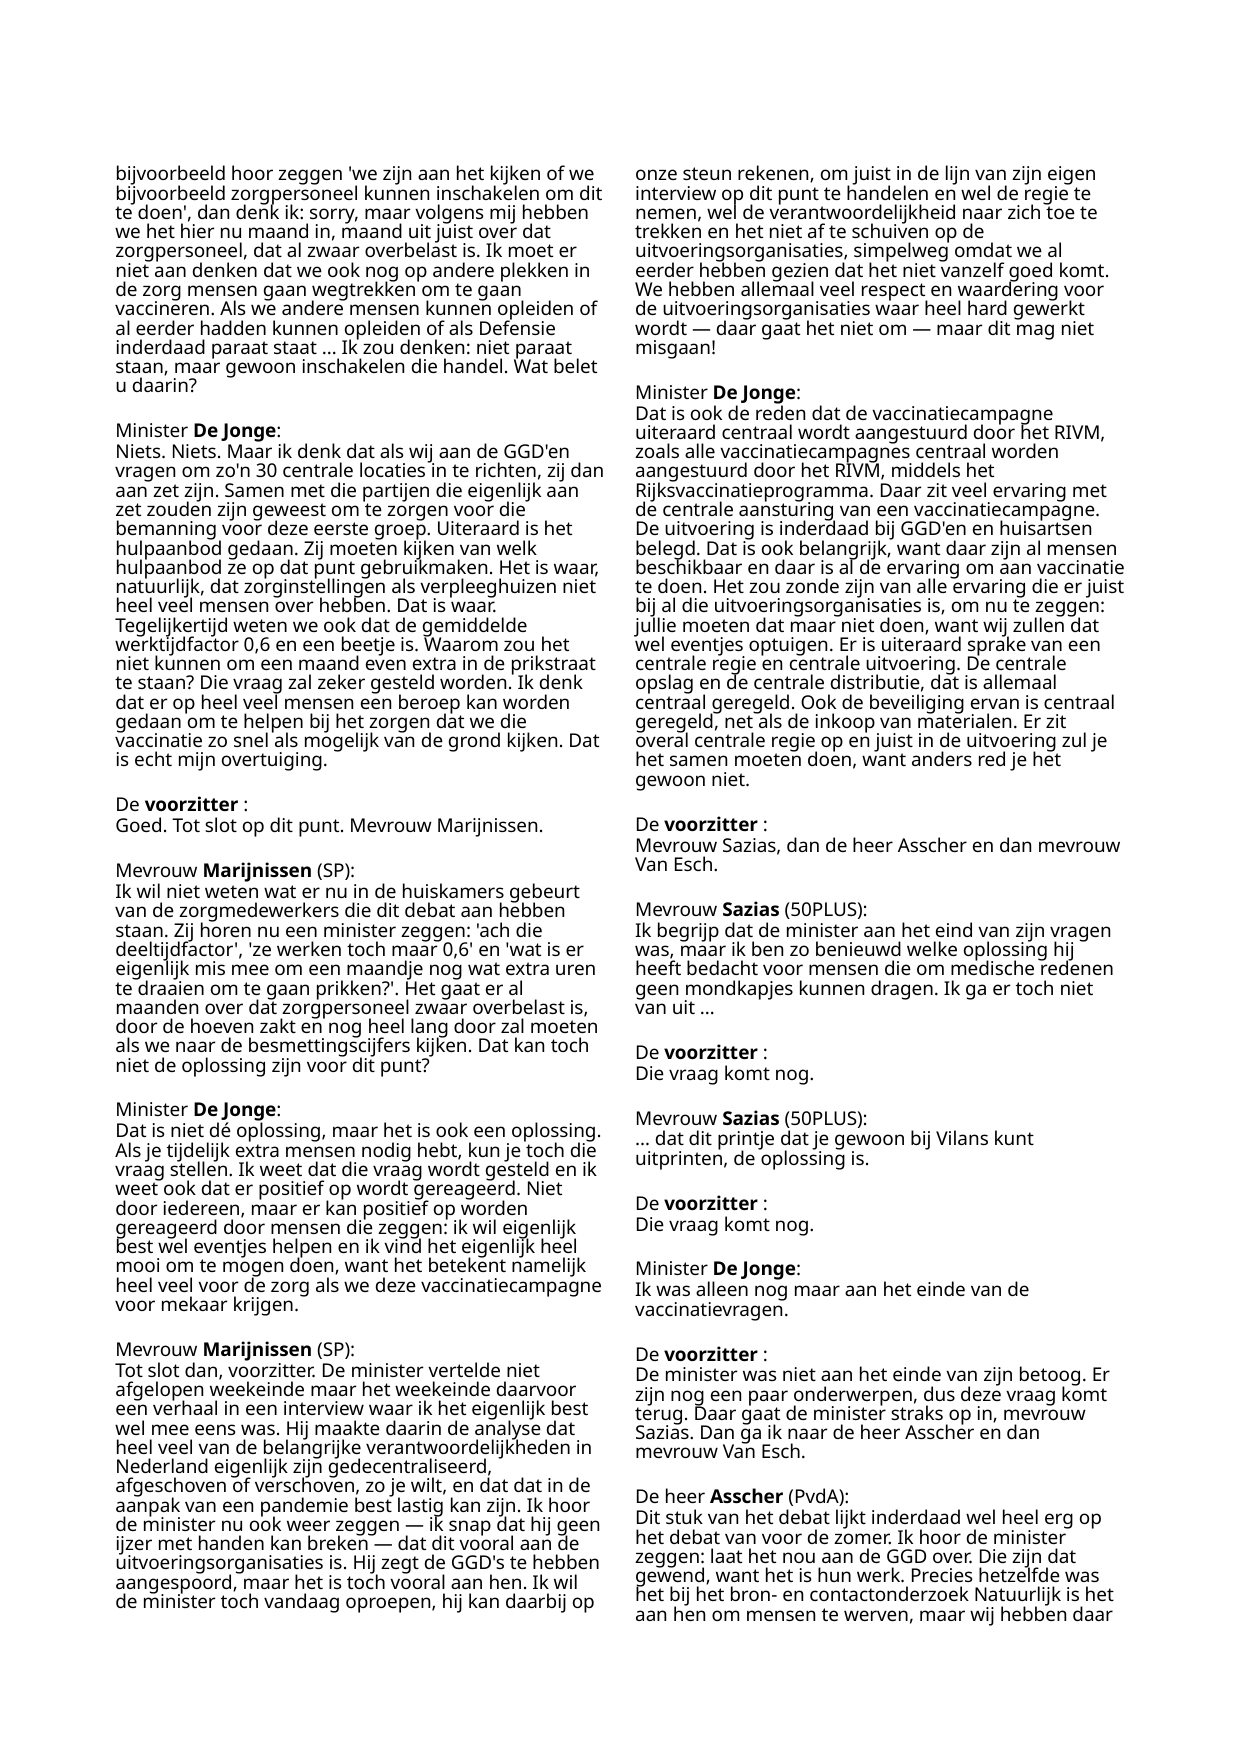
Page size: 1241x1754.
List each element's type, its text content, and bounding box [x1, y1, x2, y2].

text Minister De Jonge: [635, 379, 1125, 404]
text Ik was alleen nog maar aan het einde van de vaccinatievragen. [635, 1281, 1125, 1320]
text Goed. Tot slot op dit punt. Mevrouw Marijnissen. [115, 817, 605, 837]
text Mevrouw Marijnissen (SP): [115, 857, 605, 883]
text Ik wil niet weten wat er nu in de huiskamers gebeurt van de zorgmedewerkers die dit debat aan hebben staan. Zij horen nu een minister zeggen: 'ach die deeltijdfactor', 'ze werken toch maar 0,6' en 'wat is er eigenlijk mis mee om een maandje nog wat extra uren te draaien om te gaan prikken?'. Het gaat er al maanden over dat zorgpersoneel zwaar overbelast is, door de hoeven zakt en nog heel lang door zal moeten als we naar de besmettingscijfers kijken. Dat kan toch niet de oplossing zijn voor dit punt? [115, 883, 605, 1076]
text Mevrouw Marijnissen (SP): [115, 1336, 605, 1362]
text Tot slot dan, voorzitter. De minister vertelde niet afgelopen weekeinde maar het weekeinde daarvoor een verhaal in een interview waar ik het eigenlijk best wel mee eens was. Hij maakte daarin de analyse dat heel veel van de belangrijke verantwoordelijkheden in Nederland eigenlijk zijn gedecentraliseerd, afgeschoven of verschoven, zo je wilt, en dat dat in de aanpak van een pandemie best lastig kan zijn. Ik hoor de minister nu ook weer zeggen — ik snap dat hij geen ijzer met handen kan breken — dat dit vooral aan de uitvoeringsorganisaties is. Hij zegt de GGD's te hebben aangespoord, maar het is toch vooral aan hen. Ik wil de minister toch vandaag oproepen, hij kan daarbij op [115, 1362, 605, 1612]
text De heer Asscher (PvdA): [635, 1484, 1125, 1509]
text Minister De Jonge: [115, 417, 605, 443]
text Niets. Niets. Maar ik denk dat als wij aan de GGD'en vragen om zo'n 30 centrale locaties in te richten, zij dan aan zet zijn. Samen met die partijen die eigenlijk aan zet zouden zijn geweest om te zorgen voor die bemanning voor deze eerste groep. Uiteraard is het hulpaanbod gedaan. Zij moeten kijken van welk hulpaanbod ze op dat punt gebruikmaken. Het is waar, natuurlijk, dat zorginstellingen als verpleeghuizen niet heel veel mensen over hebben. Dat is waar. Tegelijkertijd weten we ook dat de gemiddelde werktijdfactor 0,6 en een beetje is. Waarom zou het niet kunnen om een maand even extra in de prikstraat te staan? Die vraag zal zeker gesteld worden. Ik denk dat er op heel veel mensen een beroep kan worden gedaan om te helpen bij het zorgen dat we die vaccinatie zo snel als mogelijk van de grond kijken. Dat is echt mijn overtuiging. [115, 443, 605, 771]
text Minister De Jonge: [115, 1097, 605, 1122]
text … dat dit printje dat je gewoon bij Vilans kunt uitprinten, de oplossing is. [635, 1130, 1125, 1169]
text Mevrouw Sazias (50PLUS): [635, 1105, 1125, 1130]
text bijvoorbeeld hoor zeggen 'we zijn aan het kijken of we bijvoorbeeld zorgpersoneel kunnen inschakelen om dit te doen', dan denk ik: sorry, maar volgens mij hebben we het hier nu maand in, maand uit juist over dat zorgpersoneel, dat al zwaar overbelast is. Ik moet er niet aan denken dat we ook nog op andere plekken in de zorg mensen gaan wegtrekken om te gaan vaccineren. Als we andere mensen kunnen opleiden of al eerder hadden kunnen opleiden of als Defensie inderdaad paraat staat … Ik zou denken: niet paraat staan, maar gewoon inschakelen die handel. Wat belet u daarin? [115, 165, 605, 397]
text Minister De Jonge: [635, 1256, 1125, 1281]
text Die vraag komt nog. [635, 1216, 1125, 1235]
text Dat is niet dé oplossing, maar het is ook een oplossing. Als je tijdelijk extra mensen nodig hebt, kun je toch die vraag stellen. Ik weet dat die vraag wordt gesteld en ik weet ook dat er positief op wordt gereageerd. Niet door iedereen, maar er kan positief op worden gereageerd door mensen die zeggen: ik wil eigenlijk best wel eventjes helpen en ik vind het eigenlijk heel mooi om te mogen doen, want het betekent namelijk heel veel voor de zorg als we deze vaccinatiecampagne voor mekaar krijgen. [115, 1122, 605, 1315]
text De minister was niet aan het einde van zijn betoog. Er zijn nog een paar onderwerpen, dus deze vraag komt terug. Daar gaat de minister straks op in, mevrouw Sazias. Dan ga ik naar de heer Asscher en dan mevrouw Van Esch. [635, 1366, 1125, 1463]
text De voorzitter : [635, 1341, 1125, 1366]
text onze steun rekenen, om juist in de lijn van zijn eigen interview op dit punt te handelen en wel de regie te nemen, wel de verantwoordelijkheid naar zich toe te trekken en het niet af te schuiven op de uitvoeringsorganisaties, simpelweg omdat we al eerder hebben gezien dat het niet vanzelf goed komt. We hebben allemaal veel respect en waardering voor de uitvoeringsorganisaties waar heel hard gewerkt wordt — daar gaat het niet om — maar dit mag niet misgaan! [635, 165, 1125, 358]
text Mevrouw Sazias (50PLUS): [635, 896, 1125, 922]
text Dit stuk van het debat lijkt inderdaad wel heel erg op het debat van voor de zomer. Ik hoor de minister zeggen: laat het nou aan de GGD over. Die zijn dat gewend, want het is hun werk. Precies hetzelfde was het bij het bron- en contactonderzoek Natuurlijk is het aan hen om mensen te werven, maar wij hebben daar [635, 1509, 1125, 1625]
text Dat is ook de reden dat de vaccinatiecampagne uiteraard centraal wordt aangestuurd door het RIVM, zoals alle vaccinatiecampagnes centraal worden aangestuurd door het RIVM, middels het Rijksvaccinatieprogramma. Daar zit veel ervaring met de centrale aansturing van een vaccinatiecampagne. De uitvoering is inderdaad bij GGD'en en huisartsen belegd. Dat is ook belangrijk, want daar zijn al mensen beschikbaar en daar is al de ervaring om aan vaccinatie te doen. Het zou zonde zijn van alle ervaring die er juist bij al die uitvoeringsorganisaties is, om nu te zeggen: jullie moeten dat maar niet doen, want wij zullen dat wel eventjes optuigen. Er is uiteraard sprake van een centrale regie en centrale uitvoering. De centrale opslag en de centrale distributie, dat is allemaal centraal geregeld. Ook de beveiliging ervan is centraal geregeld, net als de inkoop van materialen. Er zit overal centrale regie op en juist in de uitvoering zul je het samen moeten doen, want anders red je het gewoon niet. [635, 404, 1125, 790]
text De voorzitter : [635, 811, 1125, 837]
text Ik begrijp dat de minister aan het eind van zijn vragen was, maar ik ben zo benieuwd welke oplossing hij heeft bedacht voor mensen die om medische redenen geen mondkapjes kunnen dragen. Ik ga er toch niet van uit … [635, 922, 1125, 1018]
text Die vraag komt nog. [635, 1064, 1125, 1084]
text De voorzitter : [635, 1039, 1125, 1064]
text De voorzitter : [115, 792, 605, 817]
text Mevrouw Sazias, dan de heer Asscher en dan mevrouw Van Esch. [635, 837, 1125, 875]
text De voorzitter : [635, 1190, 1125, 1216]
